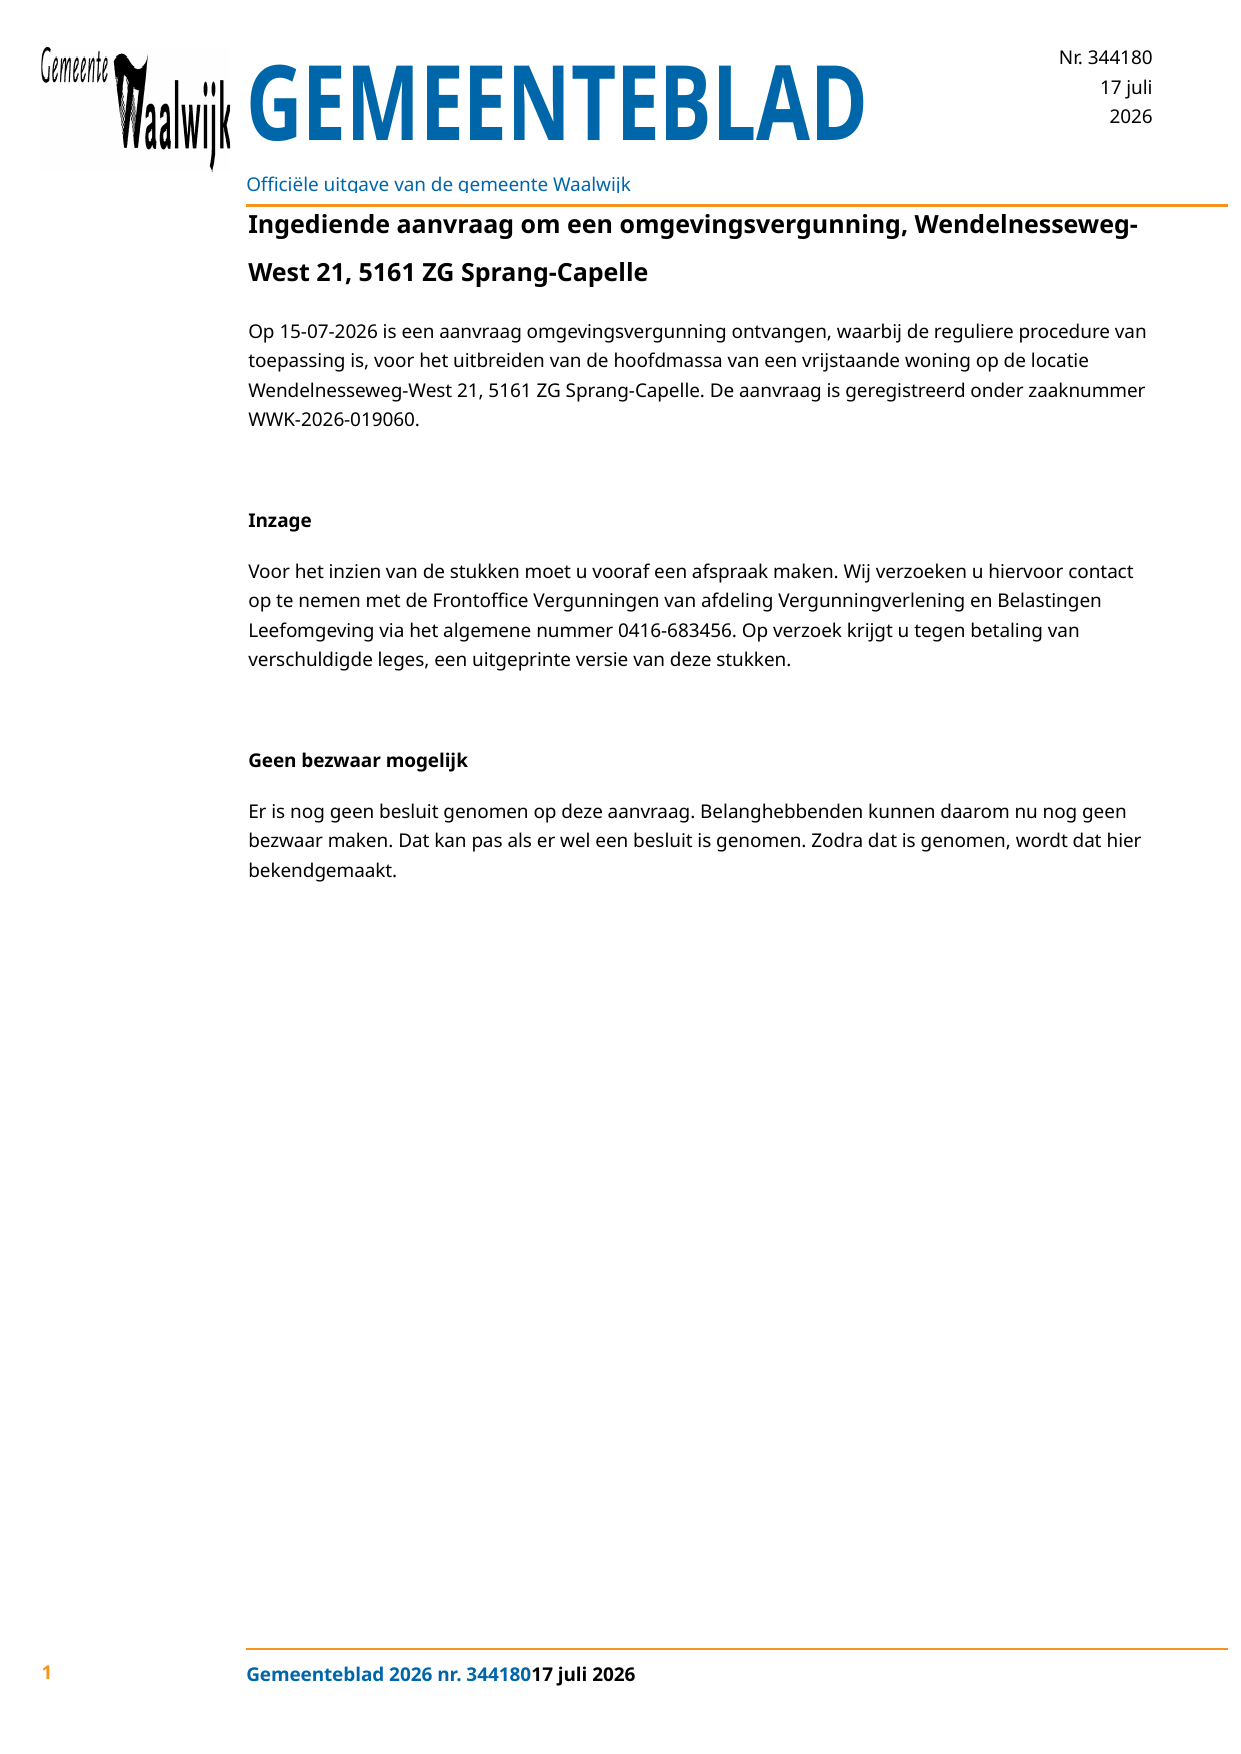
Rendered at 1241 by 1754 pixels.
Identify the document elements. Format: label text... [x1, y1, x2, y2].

text Ingediende aanvraag om een omgevingsvergunning, Wendelnesseweg-West 21, 5161 ZG Sprang-Capelle [248, 207, 1152, 288]
text Geen bezwaar mogelijk [248, 747, 1152, 773]
text Inzage [248, 507, 1152, 533]
text Op 15-07-2026 is een aanvraag omgevingsvergunning ontvangen, waarbij de reguliere procedure van toepassing is, voor het uitbreiden van de hoofdmassa van een vrijstaande woning op de locatie Wendelnesseweg-West 21, 5161 ZG Sprang-Capelle. De aanvraag is geregistreerd onder zaaknummer WWK-2026-019060. [248, 318, 1152, 432]
text Voor het inzien van de stukken moet u vooraf een afspraak maken. Wij verzoeken u hiervoor contact op te nemen met de Frontoffice Vergunningen van afdeling Vergunningverlening en Belastingen Leefomgeving via het algemene nummer 0416-683456. Op verzoek krijgt u tegen betaling van verschuldigde leges, een uitgeprinte versie van deze stukken. [248, 558, 1152, 672]
picture [41, 47, 231, 172]
text Er is nog geen besluit genomen op deze aanvraag. Belanghebbenden kunnen daarom nu nog geen bezwaar maken. Dat kan pas als er wel een besluit is genomen. Zodra dat is genomen, wordt dat hier bekendgemaakt. [248, 798, 1152, 883]
